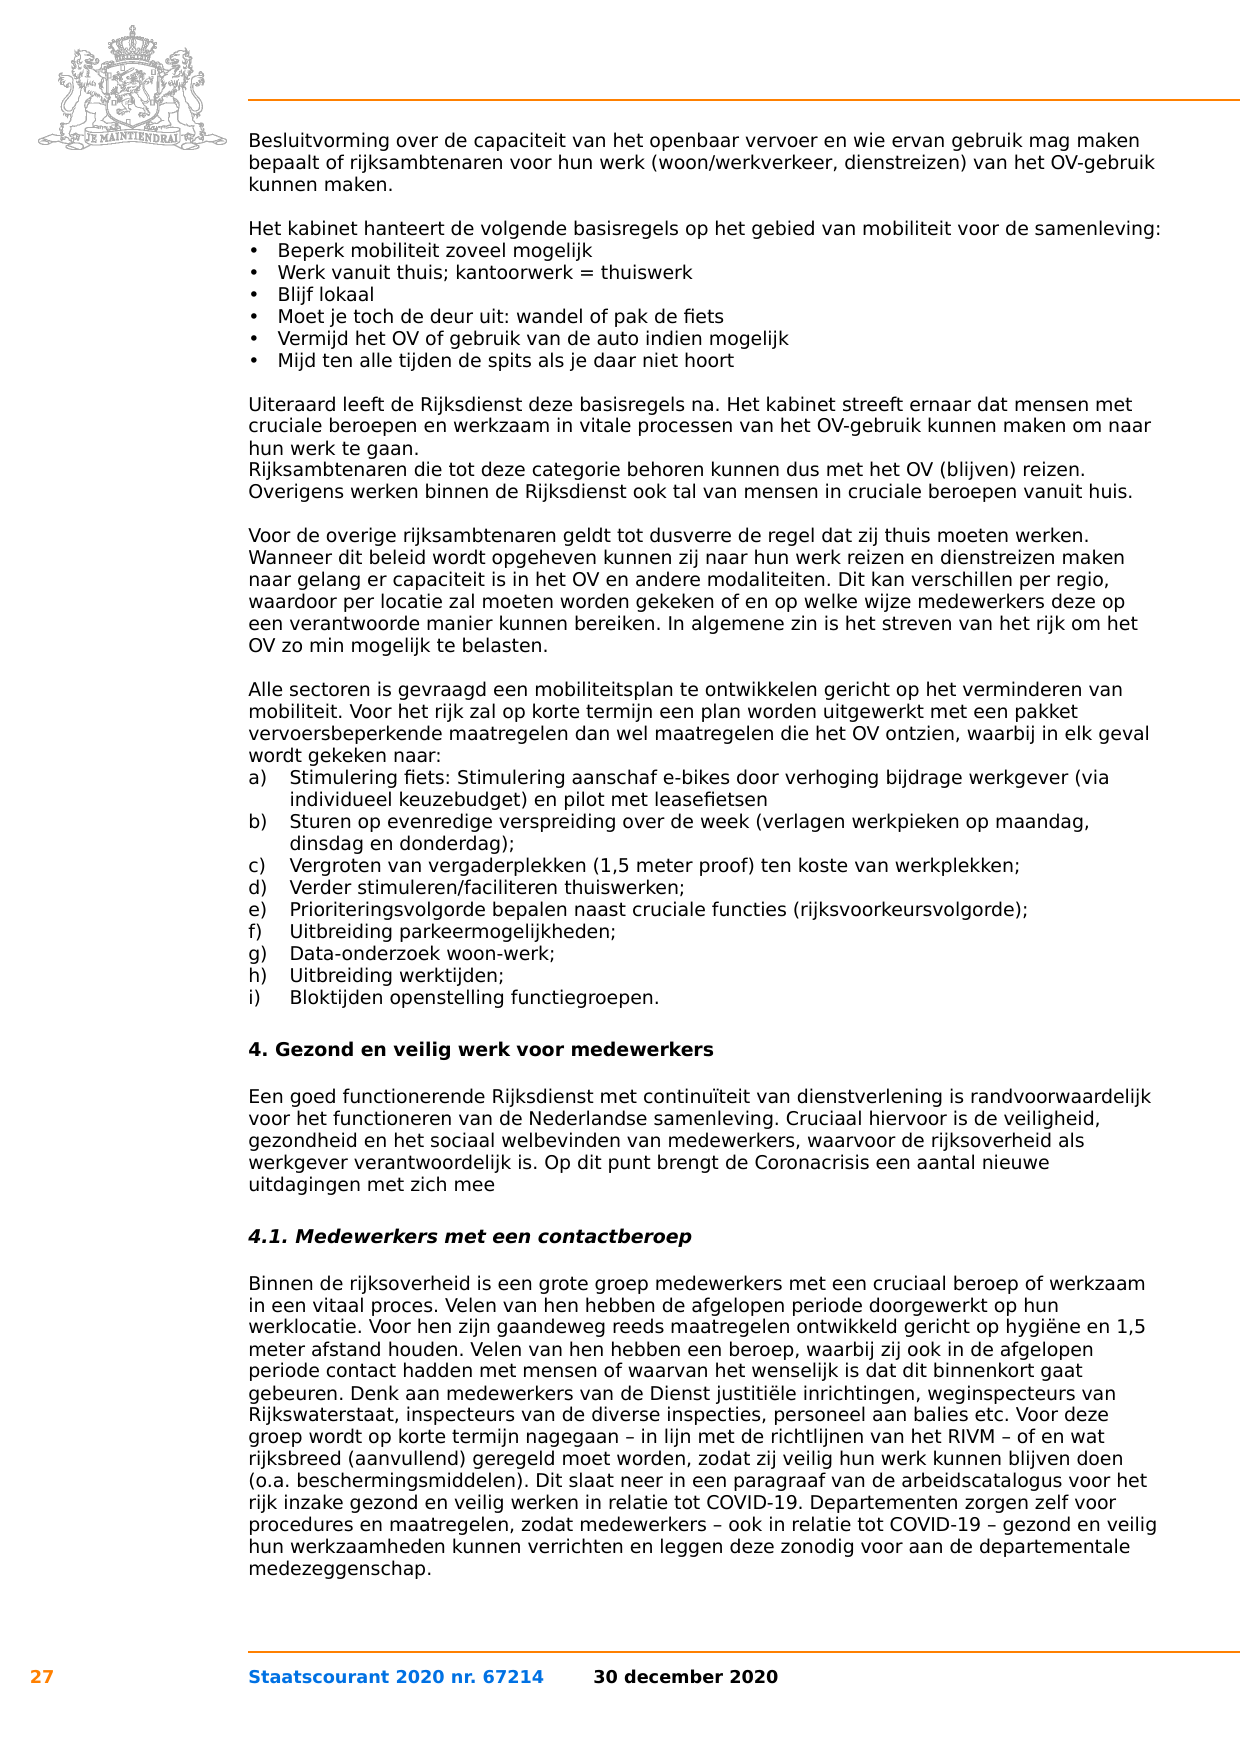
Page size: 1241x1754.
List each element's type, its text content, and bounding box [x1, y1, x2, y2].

text Binnen de rijksoverheid is een grote groep medewerkers met een cruciaal beroep of werkzaam in een vitaal proces. Velen van hen hebben de afgelopen periode doorgewerkt op hun werklocatie. Voor hen zijn gaandeweg reeds maatregelen ontwikkeld gericht op hygiëne en 1,5 meter afstand houden. Velen van hen hebben een beroep, waarbij zij ook in de afgelopen periode contact hadden met mensen of waarvan het wenselijk is dat dit binnenkort gaat gebeuren. Denk aan medewerkers van de Dienst justitiële inrichtingen, weginspecteurs van Rijkswaterstaat, inspecteurs van de diverse inspecties, personeel aan balies etc. Voor deze groep wordt op korte termijn nagegaan – in lijn met de richtlijnen van het RIVM – of en wat rijksbreed (aanvullend) geregeld moet worden, zodat zij veilig hun werk kunnen blijven doen (o.a. beschermingsmiddelen). Dit slaat neer in een paragraaf van de arbeidscatalogus voor het rijk inzake gezond en veilig werken in relatie tot COVID-19. Departementen zorgen zelf voor procedures en maatregelen, zodat medewerkers – ook in relatie tot COVID-19 – gezond en veilig hun werkzaamheden kunnen verrichten en leggen deze zonodig voor aan de departementale medezeggenschap. [248, 1272, 1163, 1580]
text a) Stimulering fiets: Stimulering aanschaf e-bikes door verhoging bijdrage werkgever (via individueel keuzebudget) en pilot met leasefietsen [248, 767, 1163, 811]
subtitle 4.1. Medewerkers met een contactberoep [248, 1226, 1163, 1247]
text Uiteraard leeft de Rijksdienst deze basisregels na. Het kabinet streeft ernaar dat mensen met cruciale beroepen en werkzaam in vitale processen van het OV-gebruik kunnen maken om naar hun werk te gaan. [248, 393, 1163, 459]
text d) Verder stimuleren/faciliteren thuiswerken; [248, 877, 1163, 899]
text Een goed functionerende Rijksdienst met continuïteit van dienstverlening is randvoorwaardelijk voor het functioneren van de Nederlandse samenleving. Cruciaal hiervoor is de veiligheid, gezondheid en het sociaal welbevinden van medewerkers, waarvoor de rijksoverheid als werkgever verantwoordelijk is. Op dit punt brengt de Coronacrisis een aantal nieuwe uitdagingen met zich mee [248, 1086, 1163, 1196]
text • Werk vanuit thuis; kantoorwerk = thuiswerk [248, 262, 1163, 284]
text • Beperk mobiliteit zoveel mogelijk [248, 240, 1163, 262]
subtitle 4. Gezond en veilig werk voor medewerkers [248, 1039, 1163, 1061]
text Rijksambtenaren die tot deze categorie behoren kunnen dus met het OV (blijven) reizen. Overigens werken binnen de Rijksdienst ook tal van mensen in cruciale beroepen vanuit huis. [248, 459, 1163, 503]
text i) Bloktijden openstelling functiegroepen. [248, 987, 1163, 1009]
text • Vermijd het OV of gebruik van de auto indien mogelijk [248, 328, 1163, 349]
picture [38, 25, 227, 150]
text • Moet je toch de deur uit: wandel of pak de fiets [248, 306, 1163, 328]
text c) Vergroten van vergaderplekken (1,5 meter proof) ten koste van werkplekken; [248, 855, 1163, 877]
text f) Uitbreiding parkeermogelijkheden; [248, 921, 1163, 943]
text • Blijf lokaal [248, 284, 1163, 306]
text Voor de overige rijksambtenaren geldt tot dusverre de regel dat zij thuis moeten werken. Wanneer dit beleid wordt opgeheven kunnen zij naar hun werk reizen en dienstreizen maken naar gelang er capaciteit is in het OV en andere modaliteiten. Dit kan verschillen per regio, waardoor per locatie zal moeten worden gekeken of en op welke wijze medewerkers deze op een verantwoorde manier kunnen bereiken. In algemene zin is het streven van het rijk om het OV zo min mogelijk te belasten. [248, 525, 1163, 657]
text b) Sturen op evenredige verspreiding over de week (verlagen werkpieken op maandag, dinsdag en donderdag); [248, 811, 1163, 855]
text • Mijd ten alle tijden de spits als je daar niet hoort [248, 349, 1163, 372]
text Alle sectoren is gevraagd een mobiliteitsplan te ontwikkelen gericht op het verminderen van mobiliteit. Voor het rijk zal op korte termijn een plan worden uitgewerkt met een pakket vervoersbeperkende maatregelen dan wel maatregelen die het OV ontzien, waarbij in elk geval wordt gekeken naar: [248, 679, 1163, 767]
text h) Uitbreiding werktijden; [248, 965, 1163, 987]
text Het kabinet hanteert de volgende basisregels op het gebied van mobiliteit voor de samenleving: [248, 218, 1163, 240]
text g) Data-onderzoek woon-werk; [248, 943, 1163, 965]
text e) Prioriteringsvolgorde bepalen naast cruciale functies (rijksvoorkeursvolgorde); [248, 899, 1163, 921]
text Besluitvorming over de capaciteit van het openbaar vervoer en wie ervan gebruik mag maken bepaalt of rijksambtenaren voor hun werk (woon/werkverkeer, dienstreizen) van het OV-gebruik kunnen maken. [248, 130, 1163, 196]
